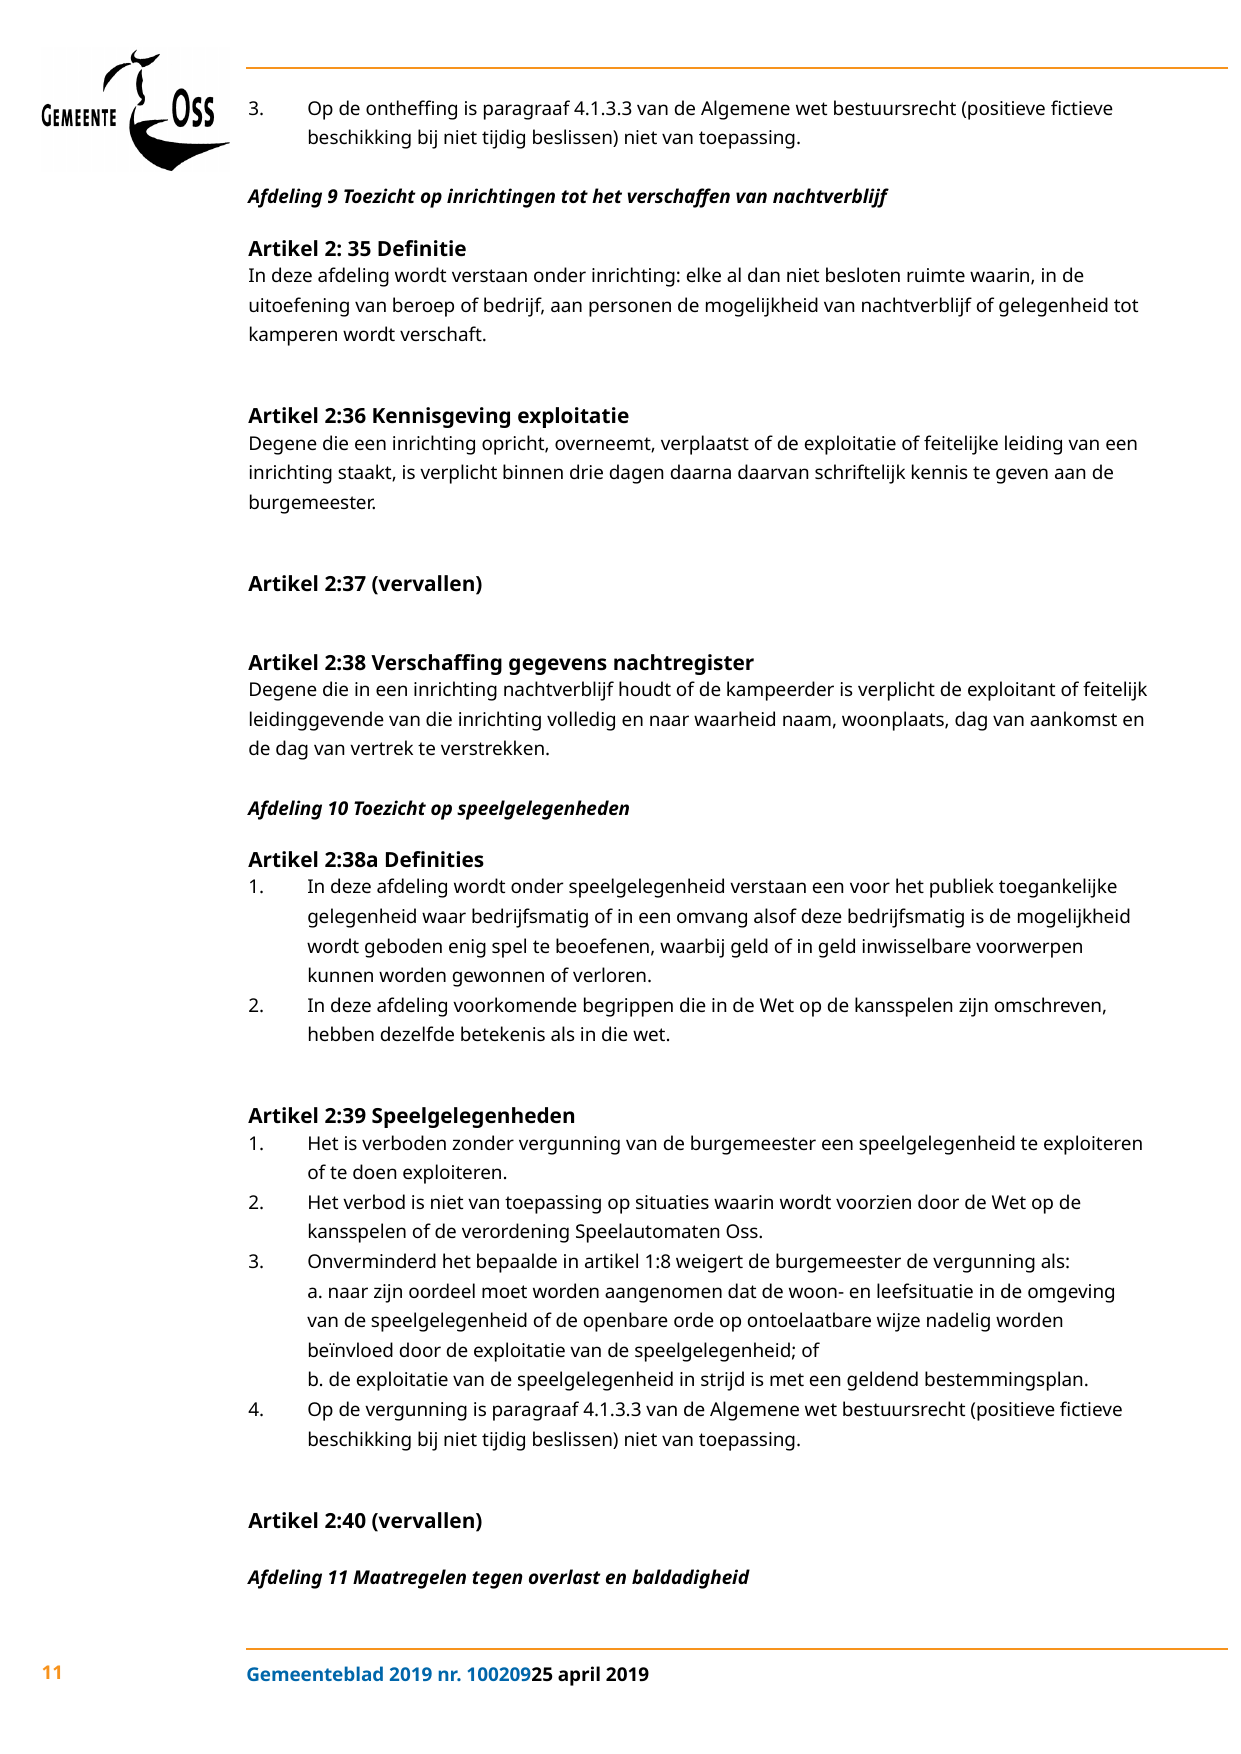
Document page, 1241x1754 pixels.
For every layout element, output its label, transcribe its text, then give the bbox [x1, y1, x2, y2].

list Het is verboden zonder vergunning van de burgemeester een speelgelegenheid te exploiteren of te doen exploiteren. [248, 1130, 1152, 1185]
text Afdeling 10 Toezicht op speelgelegenheden [248, 795, 1152, 821]
text Artikel 2:36 Kennisgeving exploitatie [248, 402, 1152, 430]
list In deze afdeling voorkomende begrippen die in de Wet op de kansspelen zijn omschreven, hebben dezelfde betekenis als in die wet. [248, 992, 1152, 1047]
text Afdeling 9 Toezicht op inrichtingen tot het verschaffen van nachtverblijf [248, 183, 1152, 209]
list Op de ontheffing is paragraaf 4.1.3.3 van de Algemene wet bestuursrecht (positieve fictieve beschikking bij niet tijdig beslissen) niet van toepassing. [248, 95, 1152, 150]
list Op de vergunning is paragraaf 4.1.3.3 van de Algemene wet bestuursrecht (positieve fictieve beschikking bij niet tijdig beslissen) niet van toepassing. [248, 1396, 1152, 1452]
list In deze afdeling wordt onder speelgelegenheid verstaan een voor het publiek toegankelijke gelegenheid waar bedrijfsmatig of in een omvang alsof deze bedrijfsmatig is de mogelijkheid wordt geboden enig spel te beoefenen, waarbij geld of in geld inwisselbare voorwerpen kunnen worden gewonnen of verloren. [248, 874, 1152, 988]
text Artikel 2:39 Speelgelegenheden [248, 1102, 1152, 1130]
text Afdeling 11 Maatregelen tegen overlast en baldadigheid [248, 1564, 1152, 1589]
text Artikel 2:38a Definities [248, 845, 1152, 874]
list Onverminderd het bepaalde in artikel 1:8 weigert de burgemeester de vergunning als: [248, 1248, 1152, 1274]
list Het verbod is niet van toepassing op situaties waarin wordt voorzien door de Wet op de kansspelen of de verordening Speelautomaten Oss. [248, 1189, 1152, 1244]
list a. naar zijn oordeel moet worden aangenomen dat de woon- en leefsituatie in de omgeving van de speelgelegenheid of de openbare orde op ontoelaatbare wijze nadelig worden beïnvloed door de exploitatie van de speelgelegenheid; of [248, 1278, 1152, 1363]
text Artikel 2: 35 Definitie [248, 234, 1152, 262]
text Artikel 2:40 (vervallen) [248, 1506, 1152, 1534]
text Artikel 2:37 (vervallen) [248, 569, 1152, 598]
list b. de exploitatie van de speelgelegenheid in strijd is met een geldend bestemmingsplan. [248, 1367, 1152, 1392]
text Artikel 2:38 Verschaffing gegevens nachtregister [248, 648, 1152, 676]
text In deze afdeling wordt verstaan onder inrichting: elke al dan niet besloten ruimte waarin, in de uitoefening van beroep of bedrijf, aan personen de mogelijkheid van nachtverblijf of gelegenheid tot kamperen wordt verschaft. [248, 262, 1152, 347]
picture [41, 47, 231, 172]
text Degene die in een inrichting nachtverblijf houdt of de kampeerder is verplicht de exploitant of feitelijk leidinggevende van die inrichting volledig en naar waarheid naam, woonplaats, dag van aankomst en de dag van vertrek te verstrekken. [248, 676, 1152, 761]
text Degene die een inrichting opricht, overneemt, verplaatst of de exploitatie of feitelijke leiding van een inrichting staakt, is verplicht binnen drie dagen daarna daarvan schriftelijk kennis te geven aan de burgemeester. [248, 430, 1152, 515]
